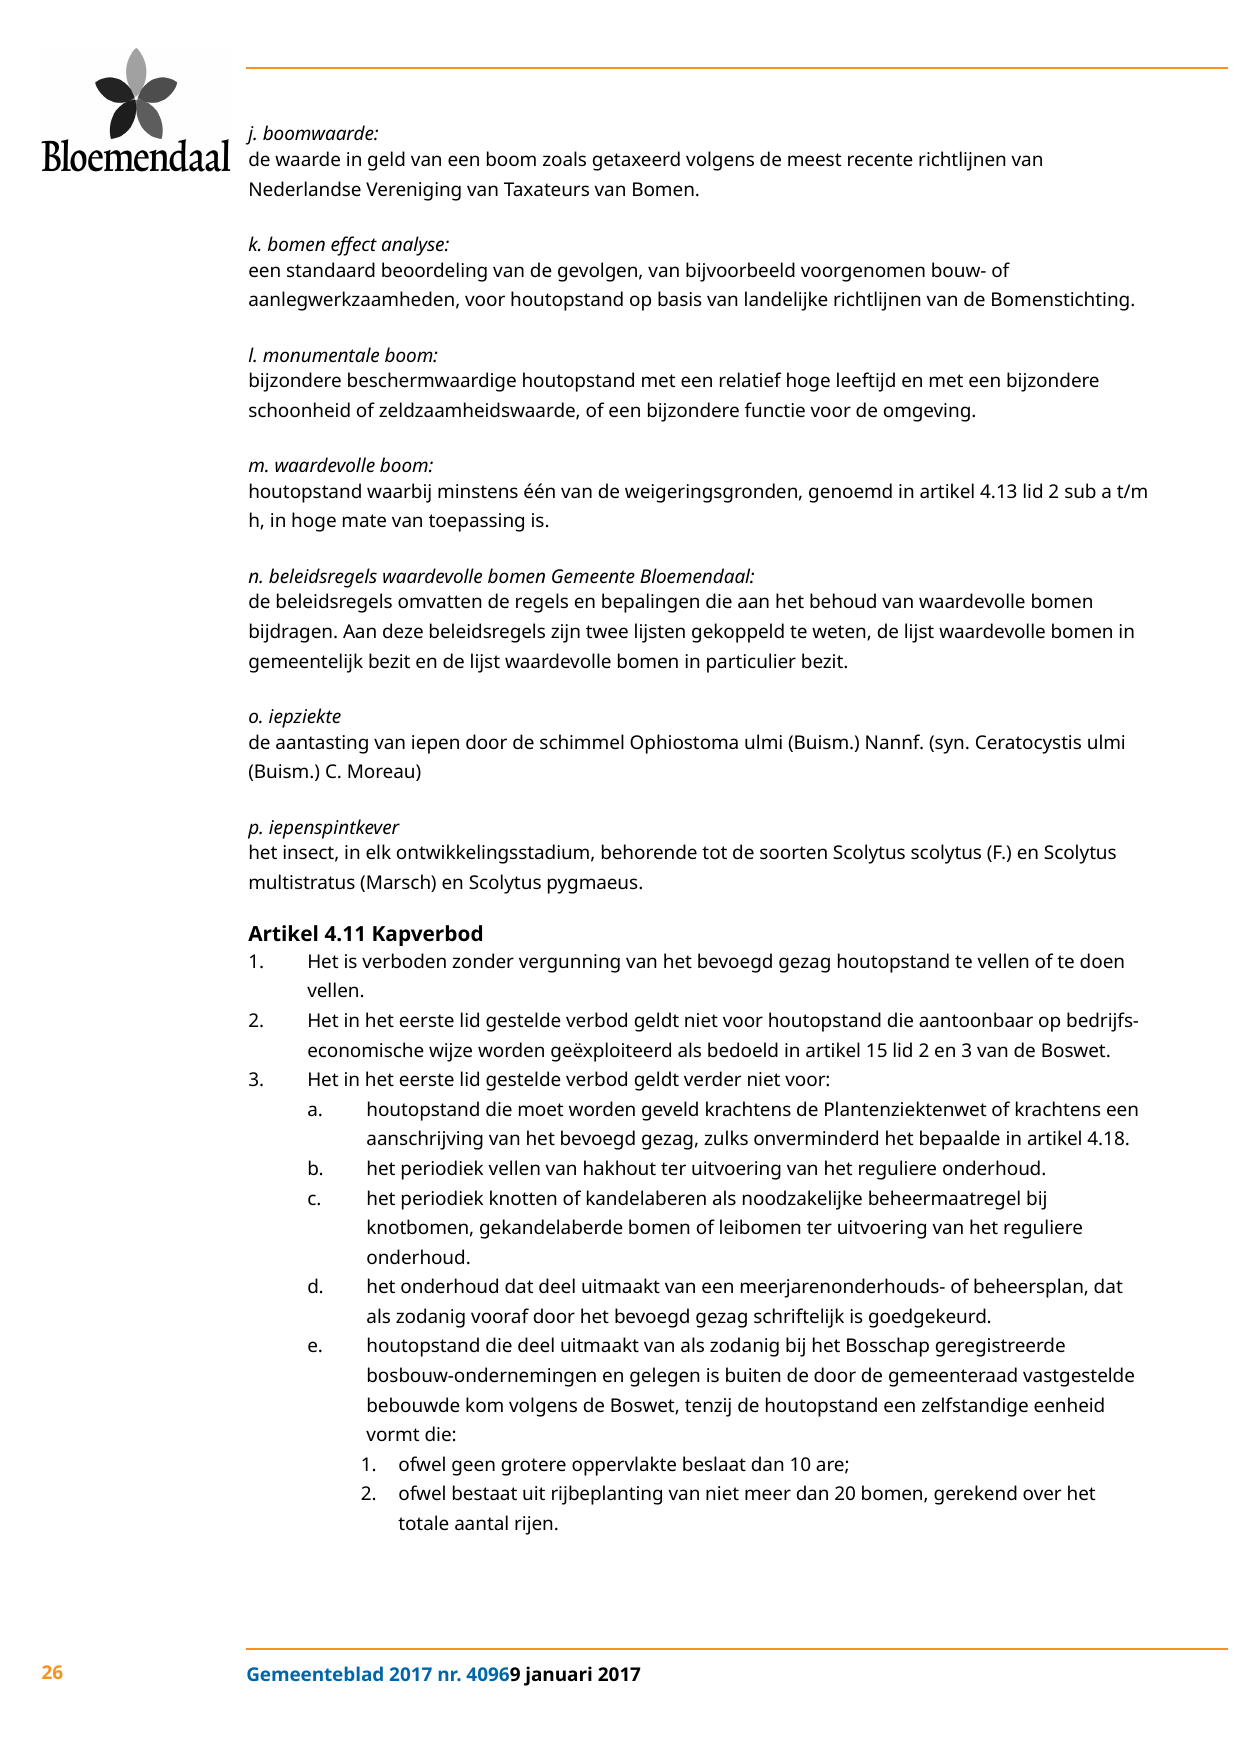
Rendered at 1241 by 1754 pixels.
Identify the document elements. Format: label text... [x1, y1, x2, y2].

text het insect, in elk ontwikkelingsstadium, behorende tot de soorten Scolytus scolytus (F.) en Scolytus multistratus (Marsch) en Scolytus pygmaeus. [248, 839, 1152, 895]
list het periodiek knotten of kandelaberen als noodzakelijke beheermaatregel bij knotbomen, gekandelaberde bomen of leibomen ter uitvoering van het reguliere onderhoud. [307, 1185, 1152, 1269]
list ofwel bestaat uit rijbeplanting van niet meer dan 20 bomen, gerekend over het totale aantal rijen. [361, 1481, 1152, 1536]
text n. beleidsregels waardevolle bomen Gemeente Bloemendaal: [248, 563, 1152, 589]
text een standaard beoordeling van de gevolgen, van bijvoorbeeld voorgenomen bouw- of aanlegwerkzaamheden, voor houtopstand op basis van landelijke richtlijnen van de Bomenstichting. [248, 257, 1152, 312]
text de beleidsregels omvatten de regels en bepalingen die aan het behoud van waardevolle bomen bijdragen. Aan deze beleidsregels zijn twee lijsten gekoppeld te weten, de lijst waardevolle bomen in gemeentelijk bezit en de lijst waardevolle bomen in particulier bezit. [248, 589, 1152, 674]
list Het is verboden zonder vergunning van het bevoegd gezag houtopstand te vellen of te doen vellen. [248, 948, 1152, 1003]
text m. waardevolle boom: [248, 452, 1152, 478]
list het periodiek vellen van hakhout ter uitvoering van het reguliere onderhoud. [307, 1155, 1152, 1181]
text o. iepziekte [248, 703, 1152, 729]
text Artikel 4.11 Kapverbod [248, 919, 1152, 948]
text de waarde in geld van een boom zoals getaxeerd volgens de meest recente richtlijnen van Nederlandse Vereniging van Taxateurs van Bomen. [248, 146, 1152, 202]
text k. bomen effect analyse: [248, 231, 1152, 257]
text p. iepenspintkever [248, 814, 1152, 839]
text l. monumentale boom: [248, 342, 1152, 367]
text bijzondere beschermwaardige houtopstand met een relatief hoge leeftijd en met een bijzondere schoonheid of zeldzaamheidswaarde, of een bijzondere functie voor de omgeving. [248, 367, 1152, 423]
list houtopstand die moet worden geveld krachtens de Plantenziektenwet of krachtens een aanschrijving van het bevoegd gezag, zulks onverminderd het bepaalde in artikel 4.18. [307, 1096, 1152, 1151]
text de aantasting van iepen door de schimmel Ophiostoma ulmi (Buism.) Nannf. (syn. Ceratocystis ulmi (Buism.) C. Moreau) [248, 729, 1152, 784]
list houtopstand die deel uitmaakt van als zodanig bij het Bosschap geregistreerde bosbouw-ondernemingen en gelegen is buiten de door de gemeenteraad vastgestelde bebouwde kom volgens de Boswet, tenzij de houtopstand een zelfstandige eenheid vormt die: [307, 1333, 1152, 1447]
picture [41, 47, 231, 172]
list Het in het eerste lid gestelde verbod geldt niet voor houtopstand die aantoonbaar op bedrijfs-economische wijze worden geëxploiteerd als bedoeld in artikel 15 lid 2 en 3 van de Boswet. [248, 1007, 1152, 1062]
list Het in het eerste lid gestelde verbod geldt verder niet voor: [248, 1066, 1152, 1092]
list ofwel geen grotere oppervlakte beslaat dan 10 are; [361, 1451, 1152, 1477]
text houtopstand waarbij minstens één van de weigeringsgronden, genoemd in artikel 4.13 lid 2 sub a t/m h, in hoge mate van toepassing is. [248, 478, 1152, 533]
text j. boomwaarde: [248, 121, 1152, 146]
list het onderhoud dat deel uitmaakt van een meerjarenonderhouds- of beheersplan, dat als zodanig vooraf door het bevoegd gezag schriftelijk is goedgekeurd. [307, 1273, 1152, 1329]
